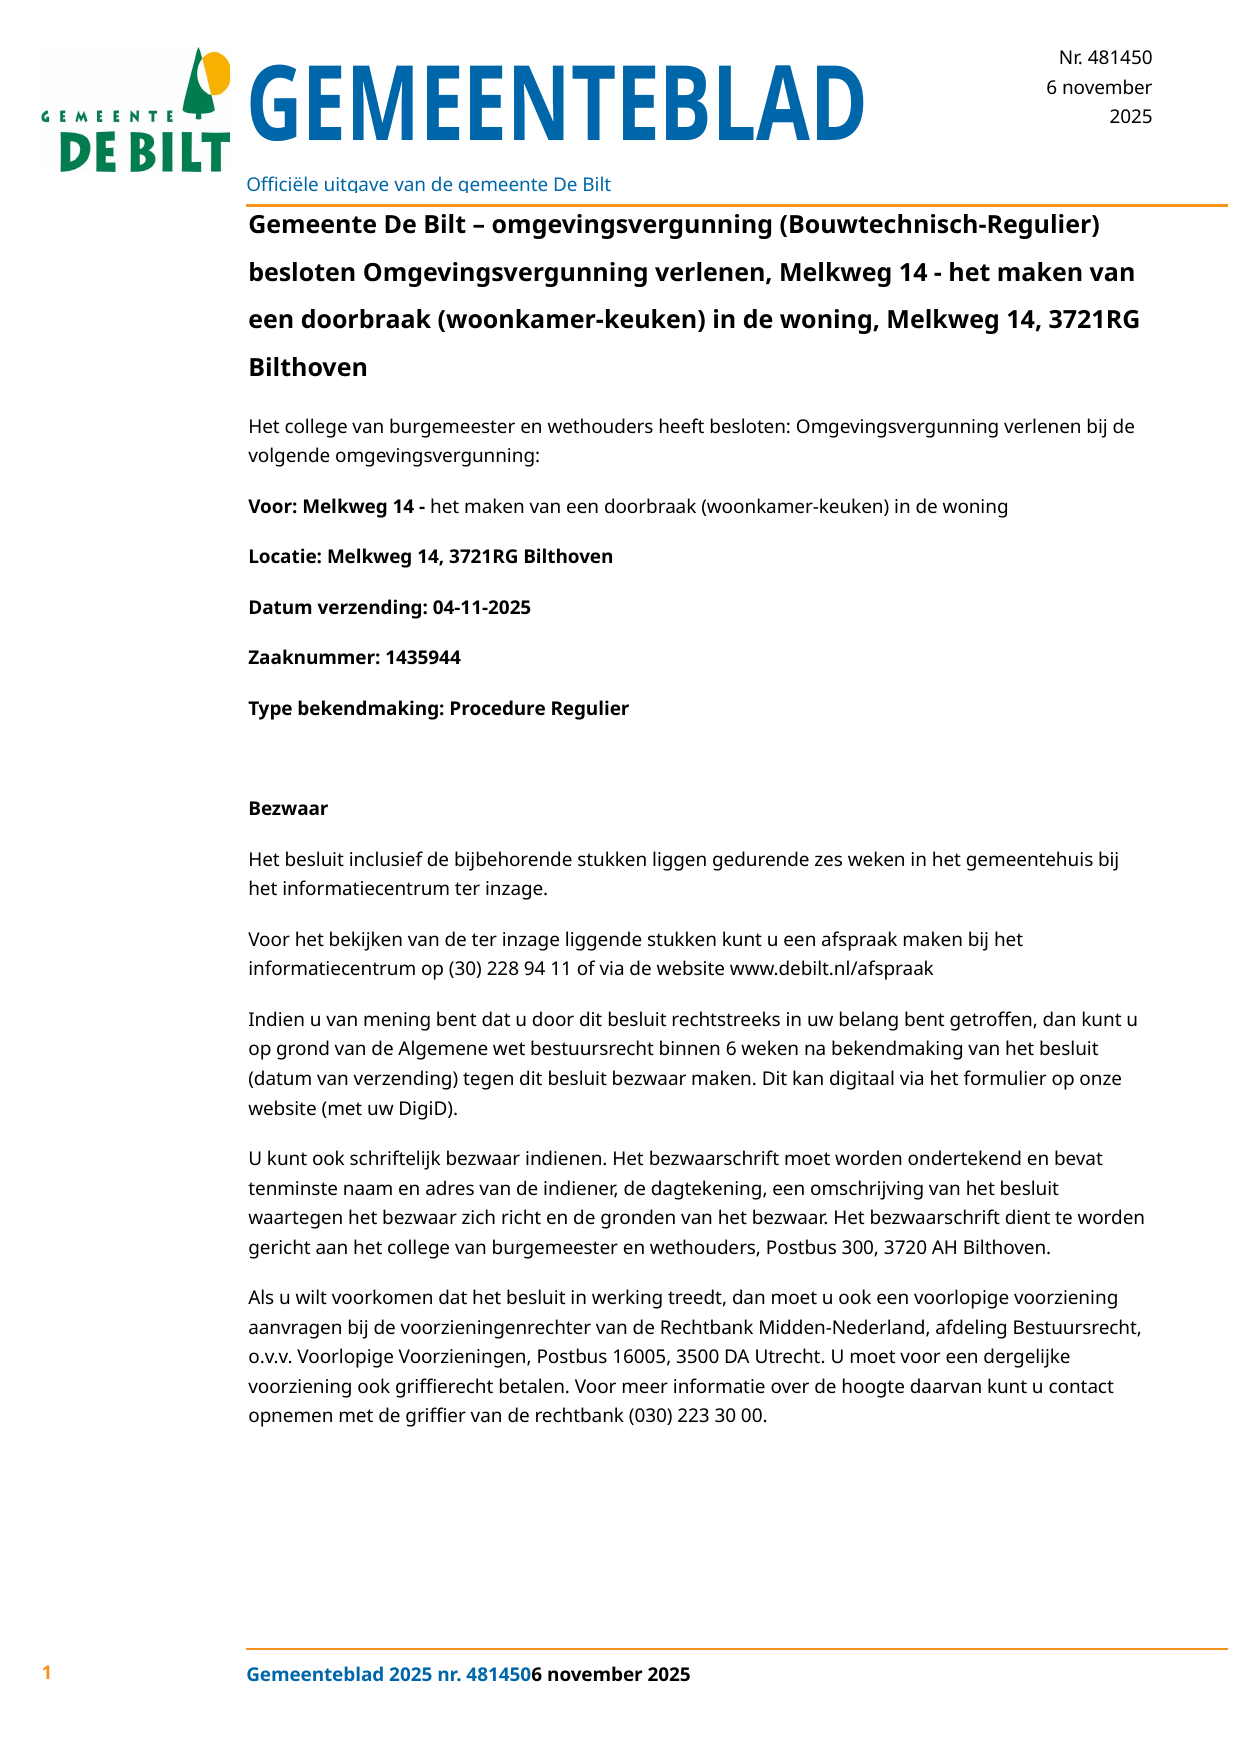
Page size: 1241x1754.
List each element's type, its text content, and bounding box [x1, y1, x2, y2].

text Gemeente De Bilt – omgevingsvergunning (Bouwtechnisch-Regulier) besloten Omgevingsvergunning verlenen, Melkweg 14 - het maken van een doorbraak (woonkamer-keuken) in de woning, Melkweg 14, 3721RG Bilthoven [248, 207, 1152, 384]
text Als u wilt voorkomen dat het besluit in werking treedt, dan moet u ook een voorlopige voorziening aanvragen bij de voorzieningenrechter van de Rechtbank Midden-Nederland, afdeling Bestuursrecht, o.v.v. Voorlopige Voorzieningen, Postbus 16005, 3500 DA Utrecht. U moet voor een dergelijke voorziening ook griffierecht betalen. Voor meer informatie over de hoogte daarvan kunt u contact opnemen met de griffier van de rechtbank (030) 223 30 00. [248, 1284, 1152, 1428]
text U kunt ook schriftelijk bezwaar indienen. Het bezwaarschrift moet worden ondertekend en bevat tenminste naam en adres van de indiener, de dagtekening, een omschrijving van het besluit waartegen het bezwaar zich richt en de gronden van het bezwaar. Het bezwaarschrift dient te worden gericht aan het college van burgemeester en wethouders, Postbus 300, 3720 AH Bilthoven. [248, 1145, 1152, 1260]
text Indien u van mening bent dat u door dit besluit rechtstreeks in uw belang bent getroffen, dan kunt u op grond van de Algemene wet bestuursrecht binnen 6 weken na bekendmaking van het besluit (datum van verzending) tegen dit besluit bezwaar maken. Dit kan digitaal via het formulier op onze website (met uw DigiD). [248, 1006, 1152, 1121]
text Datum verzending: 04-11-2025 [248, 594, 1152, 620]
text Het besluit inclusief de bijbehorende stukken liggen gedurende zes weken in het gemeentehuis bij het informatiecentrum ter inzage. [248, 846, 1152, 901]
text Zaaknummer: 1435944 [248, 644, 1152, 670]
picture [41, 47, 231, 172]
text Voor: Melkweg 14 - het maken van een doorbraak (woonkamer-keuken) in de woning [248, 493, 1152, 519]
text Voor het bekijken van de ter inzage liggende stukken kunt u een afspraak maken bij het informatiecentrum op (30) 228 94 11 of via de website www.debilt.nl/afspraak [248, 926, 1152, 981]
text Het college van burgemeester en wethouders heeft besloten: Omgevingsvergunning verlenen bij de volgende omgevingsvergunning: [248, 413, 1152, 468]
text Type bekendmaking: Procedure Regulier [248, 695, 1152, 721]
text Bezwaar [248, 796, 1152, 821]
text Locatie: Melkweg 14, 3721RG Bilthoven [248, 543, 1152, 569]
